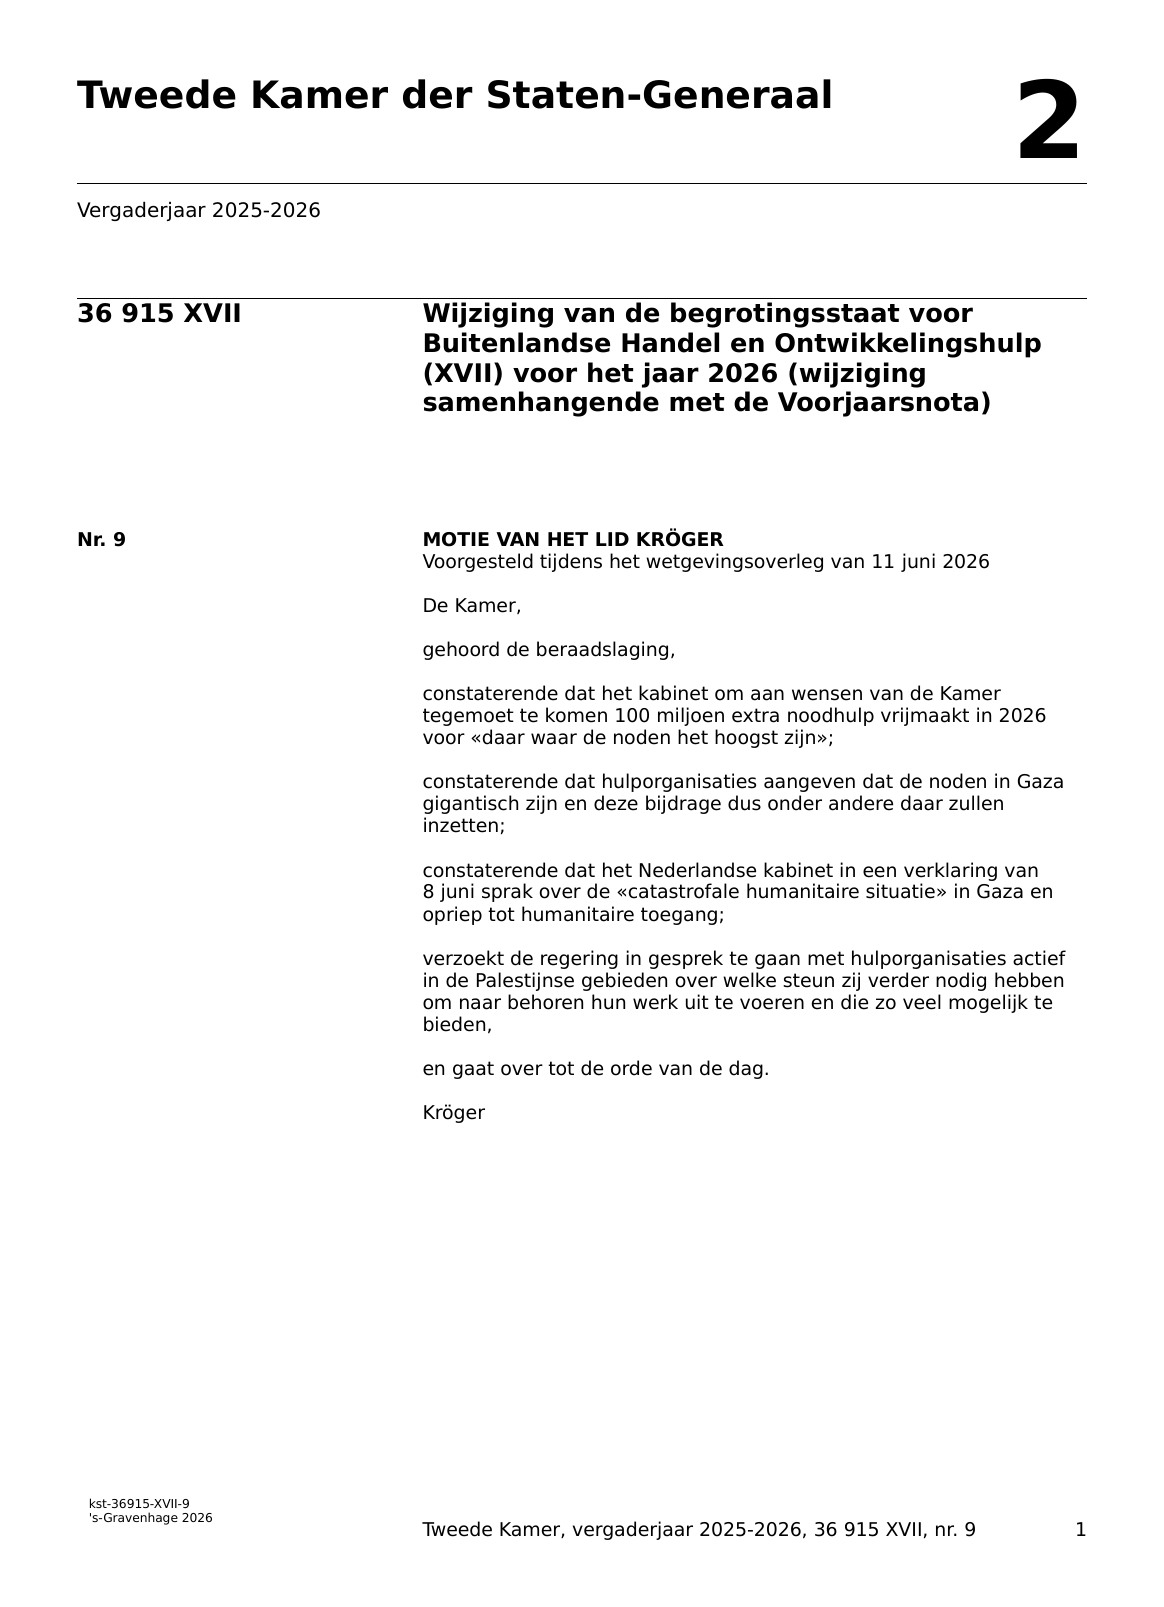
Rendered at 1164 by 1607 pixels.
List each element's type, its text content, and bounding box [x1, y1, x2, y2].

table_cell Vergaderjaar 2025-2026 [77, 184, 1087, 298]
text verzoekt de regering in gesprek te gaan met hulporganisaties actief in de Palestijnse gebieden over welke steun zij verder nodig hebben om naar behoren hun werk uit te voeren en die zo veel mogelijk te bieden, [422, 948, 1087, 1036]
text constaterende dat het Nederlandse kabinet in een verklaring van 8 juni sprak over de «catastrofale humanitaire situatie» in Gaza en opriep tot humanitaire toegang; [422, 859, 1087, 925]
subtitle Nr. 9 MOTIE VAN HET LID KRÖGER [77, 529, 1087, 551]
text constaterende dat hulporganisaties aangeven dat de noden in Gaza gigantisch zijn en deze bijdrage dus onder andere daar zullen inzetten; [422, 771, 1087, 837]
text Kröger [422, 1102, 1087, 1124]
text 's-Gravenhage 2026 [88, 1511, 323, 1525]
text constaterende dat het kabinet om aan wensen van de Kamer tegemoet te komen 100 miljoen extra noodhulp vrijmaakt in 2026 voor «daar waar de noden het hoogst zijn»; [422, 683, 1087, 749]
text en gaat over tot de orde van de dag. [422, 1058, 1087, 1080]
table_header Tweede Kamer der Staten-Generaal [77, 59, 886, 183]
text gehoord de beraadslaging, [422, 639, 1087, 661]
text kst-36915-XVII-9 [88, 1497, 323, 1511]
text De Kamer, [422, 595, 1087, 617]
subtitle 36 915 XVII Wijziging van de begrotingsstaat voor Buitenlandse Handel en Ontwikkelingshulp (XVII) voor het jaar 2026 (wijziging samenhangende met de Voorjaarsnota) [77, 299, 1087, 418]
text Voorgesteld tijdens het wetgevingsoverleg van 11 juni 2026 [422, 551, 1087, 573]
table_header 2 [886, 59, 1087, 183]
